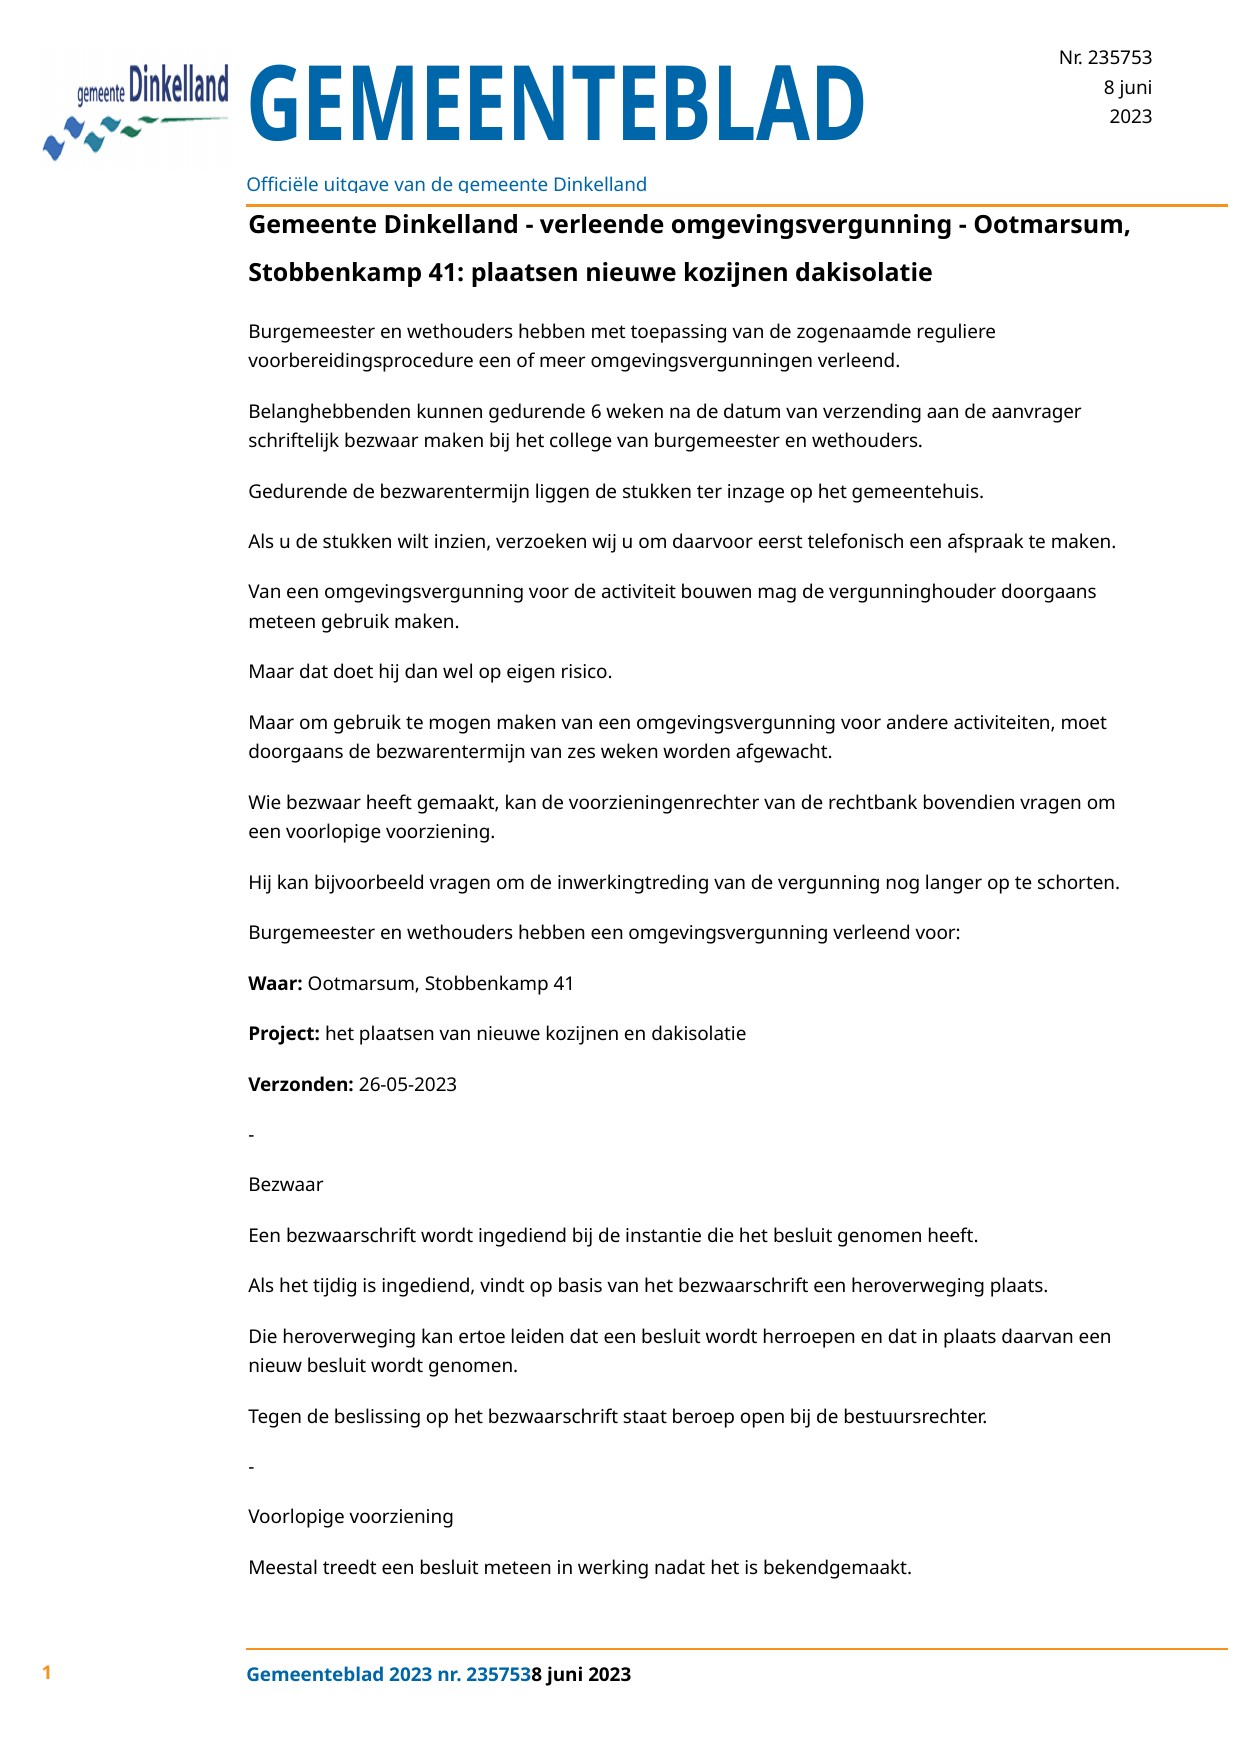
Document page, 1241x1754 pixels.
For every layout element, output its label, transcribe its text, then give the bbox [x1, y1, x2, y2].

text Verzonden: 26-05-2023 [248, 1071, 1152, 1097]
text Maar dat doet hij dan wel op eigen risico. [248, 659, 1152, 684]
text Burgemeester en wethouders hebben een omgevingsvergunning verleend voor: [248, 919, 1152, 945]
text Meestal treedt een besluit meteen in werking nadat het is bekendgemaakt. [248, 1554, 1152, 1580]
text - [248, 1121, 1152, 1147]
text Die heroverweging kan ertoe leiden dat een besluit wordt herroepen en dat in plaats daarvan een nieuw besluit wordt genomen. [248, 1323, 1152, 1378]
text Van een omgevingsvergunning voor de activiteit bouwen mag de vergunninghouder doorgaans meteen gebruik maken. [248, 579, 1152, 634]
text Een bezwaarschrift wordt ingediend bij de instantie die het besluit genomen heeft. [248, 1222, 1152, 1248]
text Bezwaar [248, 1172, 1152, 1197]
text Voorlopige voorziening [248, 1504, 1152, 1529]
text Belanghebbenden kunnen gedurende 6 weken na de datum van verzending aan de aanvrager schriftelijk bezwaar maken bij het college van burgemeester en wethouders. [248, 398, 1152, 453]
text Maar om gebruik te mogen maken van een omgevingsvergunning voor andere activiteiten, moet doorgaans de bezwarentermijn van zes weken worden afgewacht. [248, 709, 1152, 764]
text Als u de stukken wilt inzien, verzoeken wij u om daarvoor eerst telefonisch een afspraak te maken. [248, 528, 1152, 554]
text Burgemeester en wethouders hebben met toepassing van de zogenaamde reguliere voorbereidingsprocedure een of meer omgevingsvergunningen verleend. [248, 318, 1152, 373]
text Gemeente Dinkelland - verleende omgevingsvergunning - Ootmarsum, Stobbenkamp 41: plaatsen nieuwe kozijnen dakisolatie [248, 207, 1152, 288]
text Gedurende de bezwarentermijn liggen de stukken ter inzage op het gemeentehuis. [248, 478, 1152, 504]
picture [41, 47, 231, 172]
text Waar: Ootmarsum, Stobbenkamp 41 [248, 970, 1152, 996]
text Tegen de beslissing op het bezwaarschrift staat beroep open bij de bestuursrechter. [248, 1403, 1152, 1429]
text Project: het plaatsen van nieuwe kozijnen en dakisolatie [248, 1020, 1152, 1046]
text Hij kan bijvoorbeeld vragen om de inwerkingtreding van de vergunning nog langer op te schorten. [248, 869, 1152, 895]
text Wie bezwaar heeft gemaakt, kan de voorzieningenrechter van de rechtbank bovendien vragen om een voorlopige voorziening. [248, 789, 1152, 844]
text - [248, 1453, 1152, 1479]
text Als het tijdig is ingediend, vindt op basis van het bezwaarschrift een heroverweging plaats. [248, 1272, 1152, 1298]
